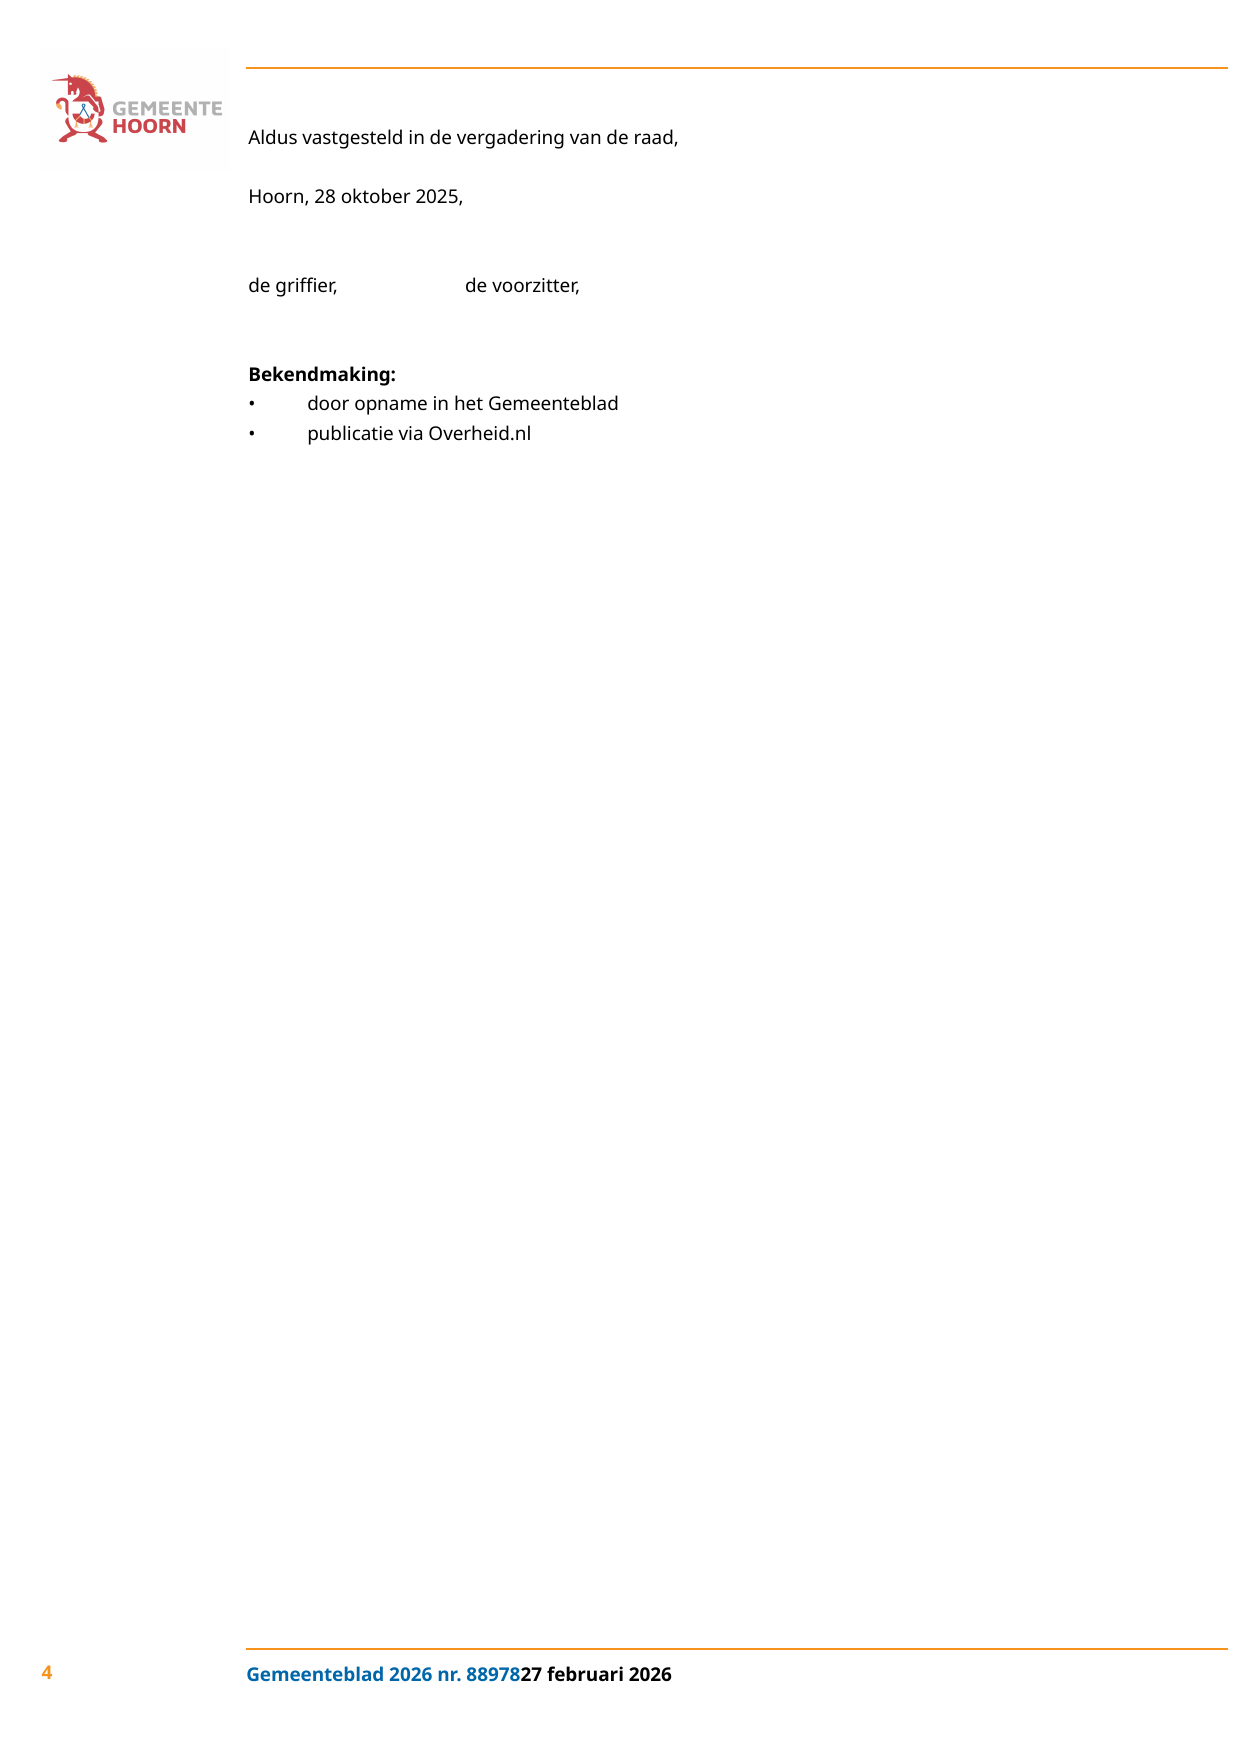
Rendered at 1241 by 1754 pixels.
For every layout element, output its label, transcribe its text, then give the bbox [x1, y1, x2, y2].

text de griffier, de voorzitter, [248, 272, 1152, 298]
text Bekendmaking: [248, 361, 1152, 387]
text Aldus vastgesteld in de vergadering van de raad, [248, 124, 1152, 150]
list publicatie via Overheid.nl [248, 420, 1152, 446]
list door opname in het Gemeenteblad [248, 391, 1152, 416]
picture [41, 47, 231, 172]
text Hoorn, 28 oktober 2025, [248, 183, 1152, 209]
